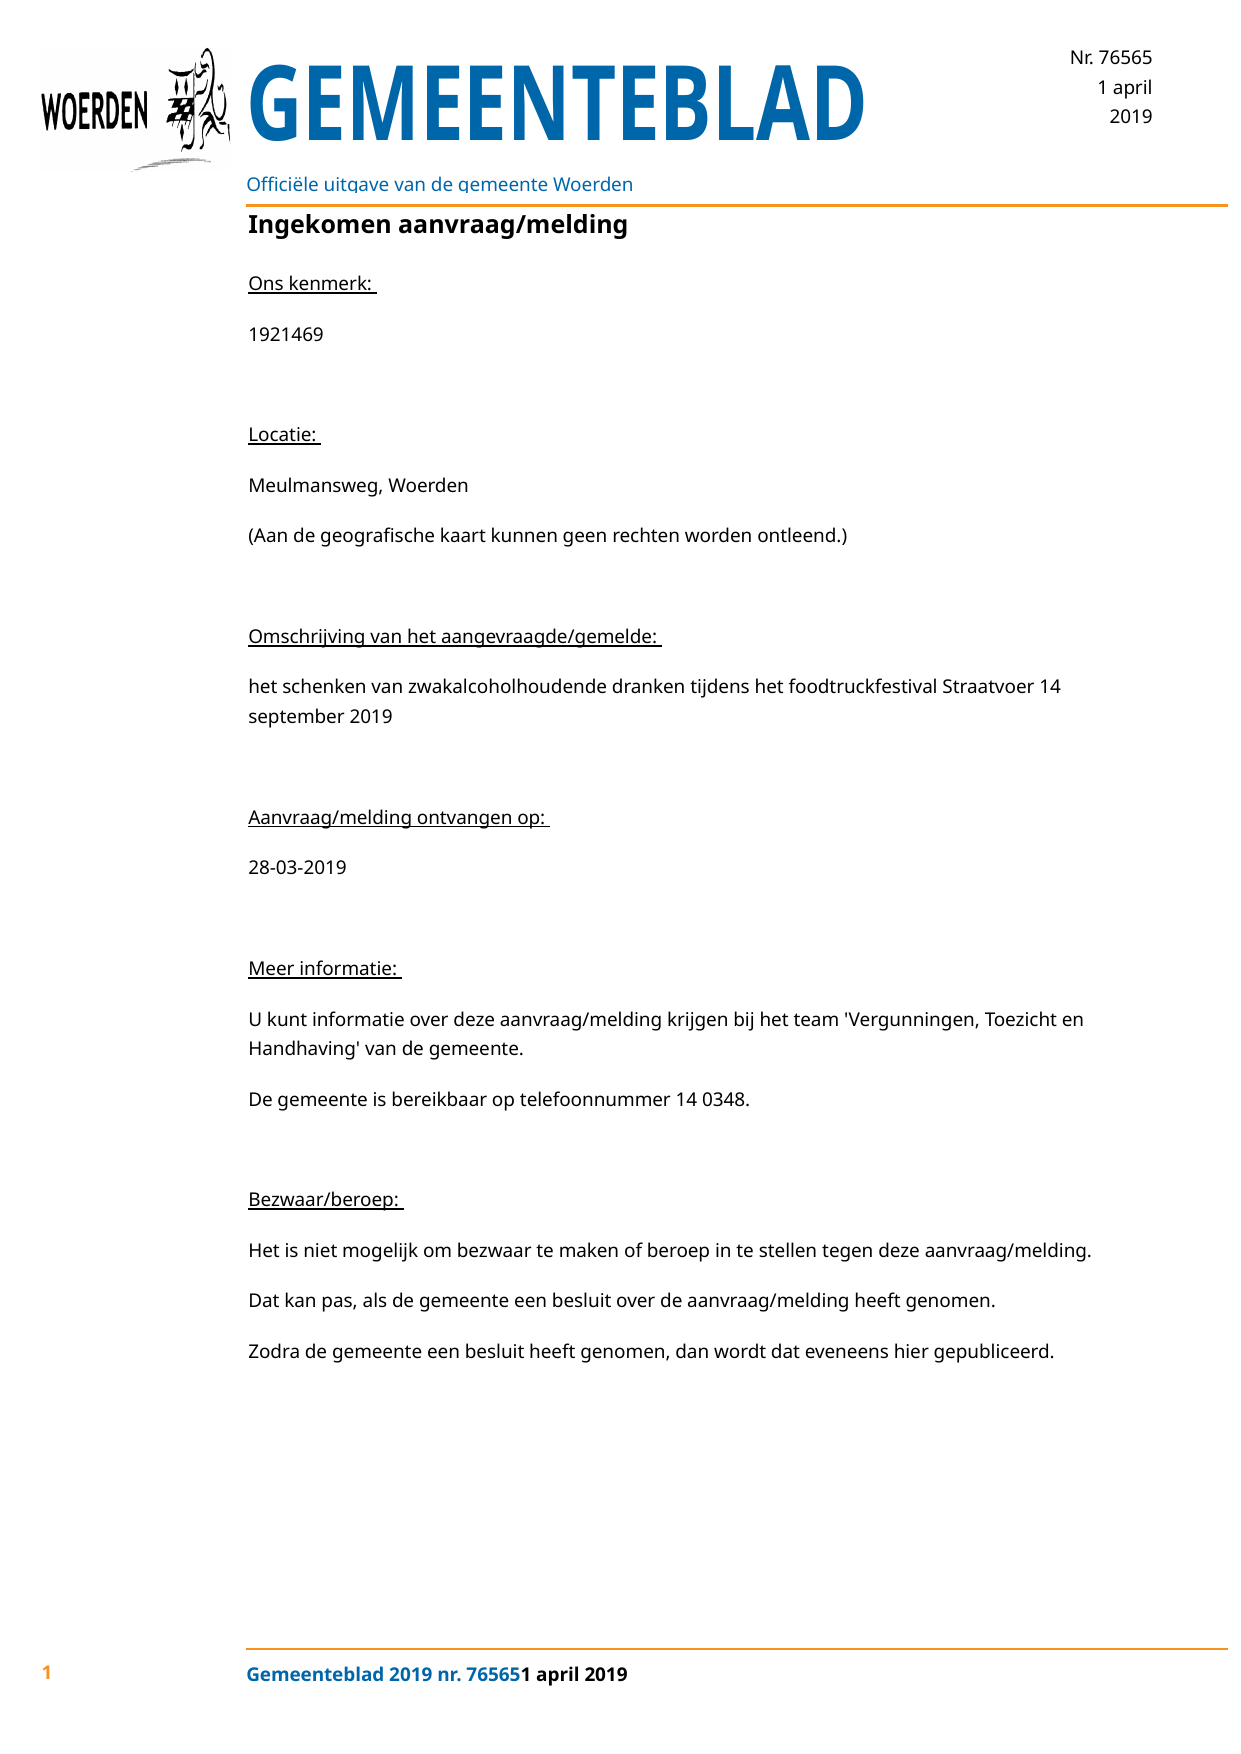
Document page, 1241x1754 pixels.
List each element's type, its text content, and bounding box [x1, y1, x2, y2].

text 28-03-2019 [248, 854, 1152, 880]
text De gemeente is bereikbaar op telefoonnummer 14 0348. [248, 1086, 1152, 1111]
text Aanvraag/melding ontvangen op: [248, 804, 1152, 830]
text het schenken van zwakalcoholhoudende dranken tijdens het foodtruckfestival Straatvoer 14 september 2019 [248, 674, 1152, 729]
text Meulmansweg, Woerden [248, 472, 1152, 498]
text Omschrijving van het aangevraagde/gemelde: [248, 623, 1152, 649]
text Locatie: [248, 422, 1152, 447]
text Het is niet mogelijk om bezwaar te maken of beroep in te stellen tegen deze aanvraag/melding. [248, 1237, 1152, 1263]
text U kunt informatie over deze aanvraag/melding krijgen bij het team 'Vergunningen, Toezicht en Handhaving' van de gemeente. [248, 1006, 1152, 1061]
picture [41, 47, 231, 172]
text Ingekomen aanvraag/melding [248, 207, 1152, 241]
text Zodra de gemeente een besluit heeft genomen, dan wordt dat eveneens hier gepubliceerd. [248, 1338, 1152, 1363]
text Ons kenmerk: [248, 270, 1152, 296]
text Bezwaar/beroep: [248, 1187, 1152, 1212]
text 1921469 [248, 321, 1152, 346]
text Dat kan pas, als de gemeente een besluit over de aanvraag/melding heeft genomen. [248, 1287, 1152, 1313]
text Meer informatie: [248, 955, 1152, 981]
text (Aan de geografische kaart kunnen geen rechten worden ontleend.) [248, 522, 1152, 548]
